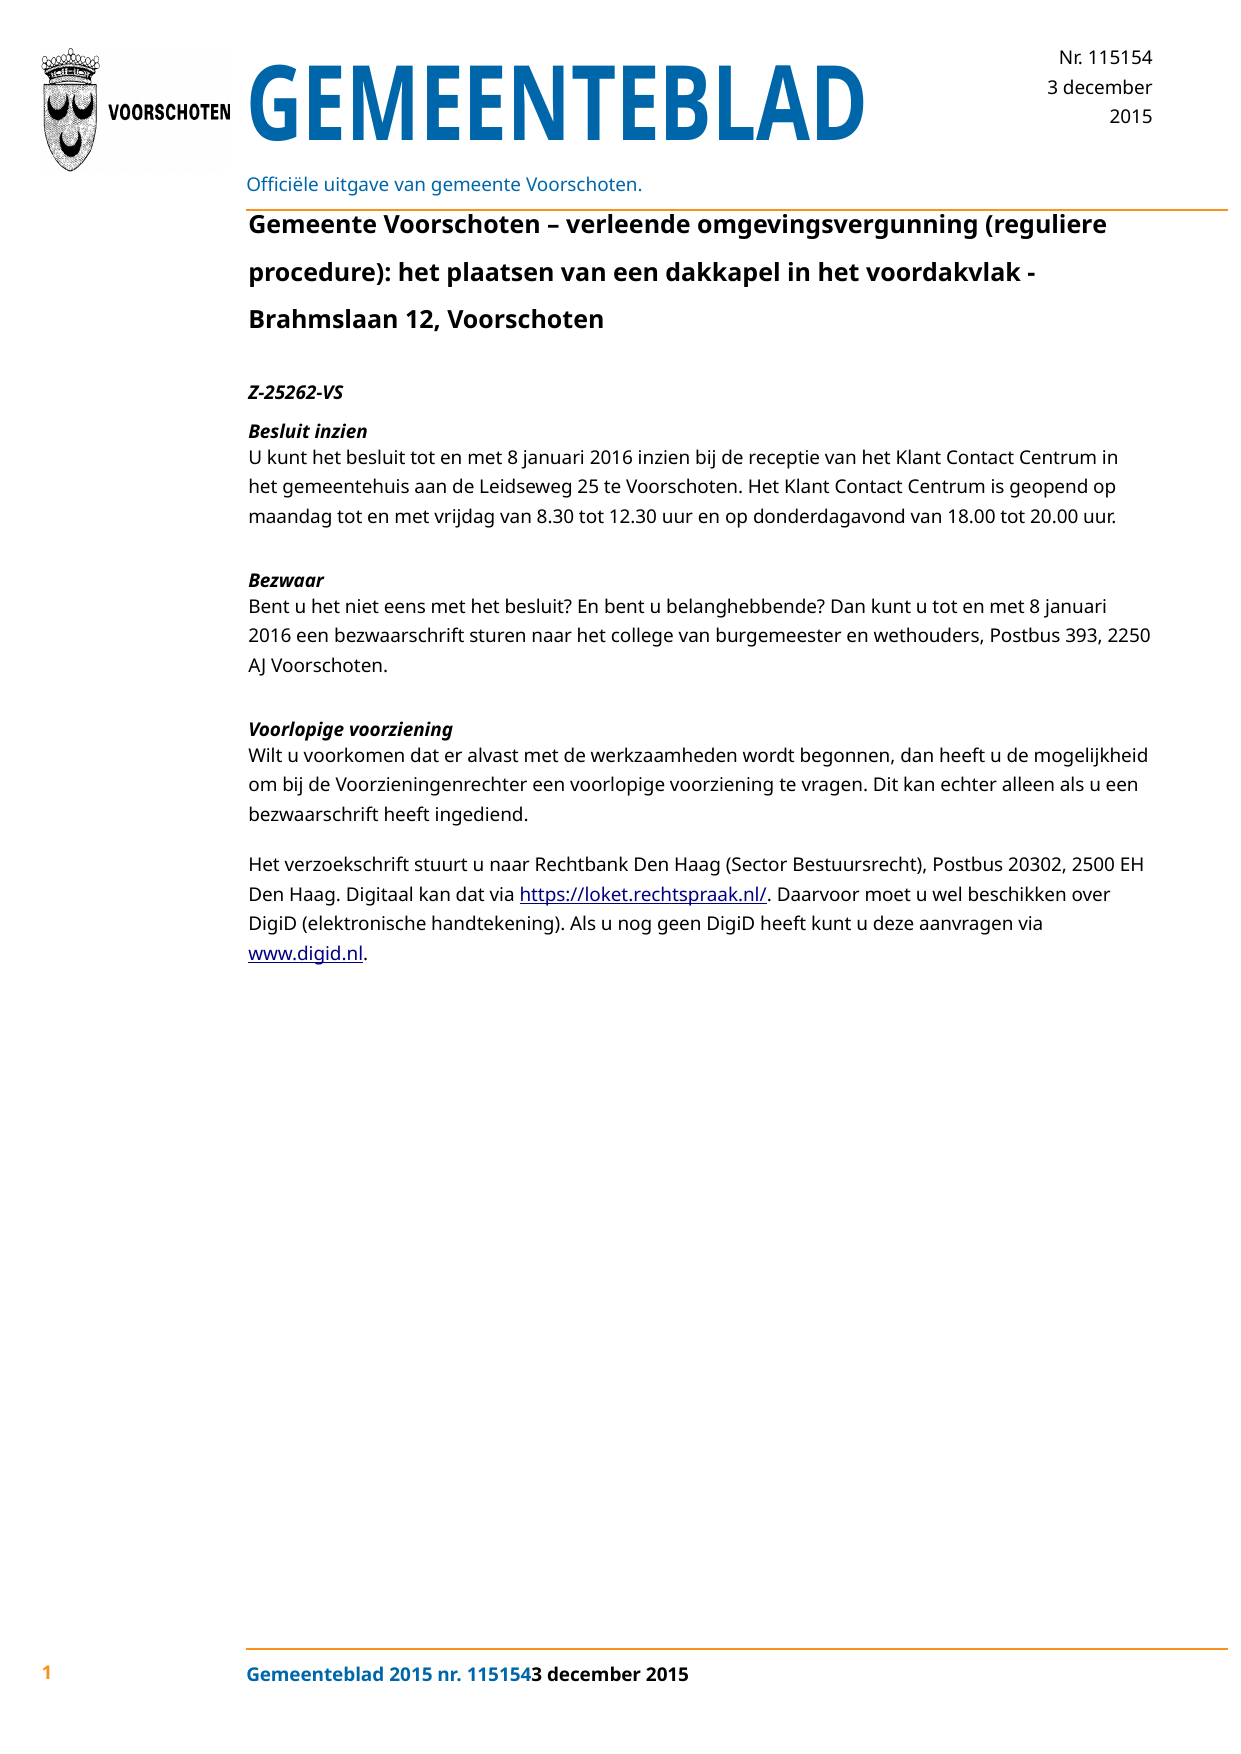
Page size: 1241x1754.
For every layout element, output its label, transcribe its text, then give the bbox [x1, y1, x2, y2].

picture [41, 47, 231, 172]
text Z-25262-VS [248, 379, 1152, 405]
text U kunt het besluit tot en met 8 januari 2016 inzien bij de receptie van het Klant Contact Centrum in het gemeentehuis aan de Leidseweg 25 te Voorschoten. Het Klant Contact Centrum is geopend op maandag tot en met vrijdag van 8.30 tot 12.30 uur en op donderdagavond van 18.00 tot 20.00 uur. [248, 444, 1152, 529]
text Het verzoekschrift stuurt u naar Rechtbank Den Haag (Sector Bestuursrecht), Postbus 20302, 2500 EH Den Haag. Digitaal kan dat via https://loket.rechtspraak.nl/. Daarvoor moet u wel beschikken over DigiD (elektronische handtekening). Als u nog geen DigiD heeft kunt u deze aanvragen via www.digid.nl. [248, 851, 1152, 966]
text Voorlopige voorziening [248, 716, 1152, 742]
text Gemeente Voorschoten – verleende omgevingsvergunning (reguliere procedure): het plaatsen van een dakkapel in het voordakvlak - Brahmslaan 12, Voorschoten [248, 211, 1152, 336]
text Besluit inzien [248, 418, 1152, 444]
text Wilt u voorkomen dat er alvast met de werkzaamheden wordt begonnen, dan heeft u de mogelijkheid om bij de Voorzieningenrechter een voorlopige voorziening te vragen. Dit kan echter alleen als u een bezwaarschrift heeft ingediend. [248, 742, 1152, 827]
text Bezwaar [248, 567, 1152, 593]
text Bent u het niet eens met het besluit? En bent u belanghebbende? Dan kunt u tot en met 8 januari 2016 een bezwaarschrift sturen naar het college van burgemeester en wethouders, Postbus 393, 2250 AJ Voorschoten. [248, 593, 1152, 678]
